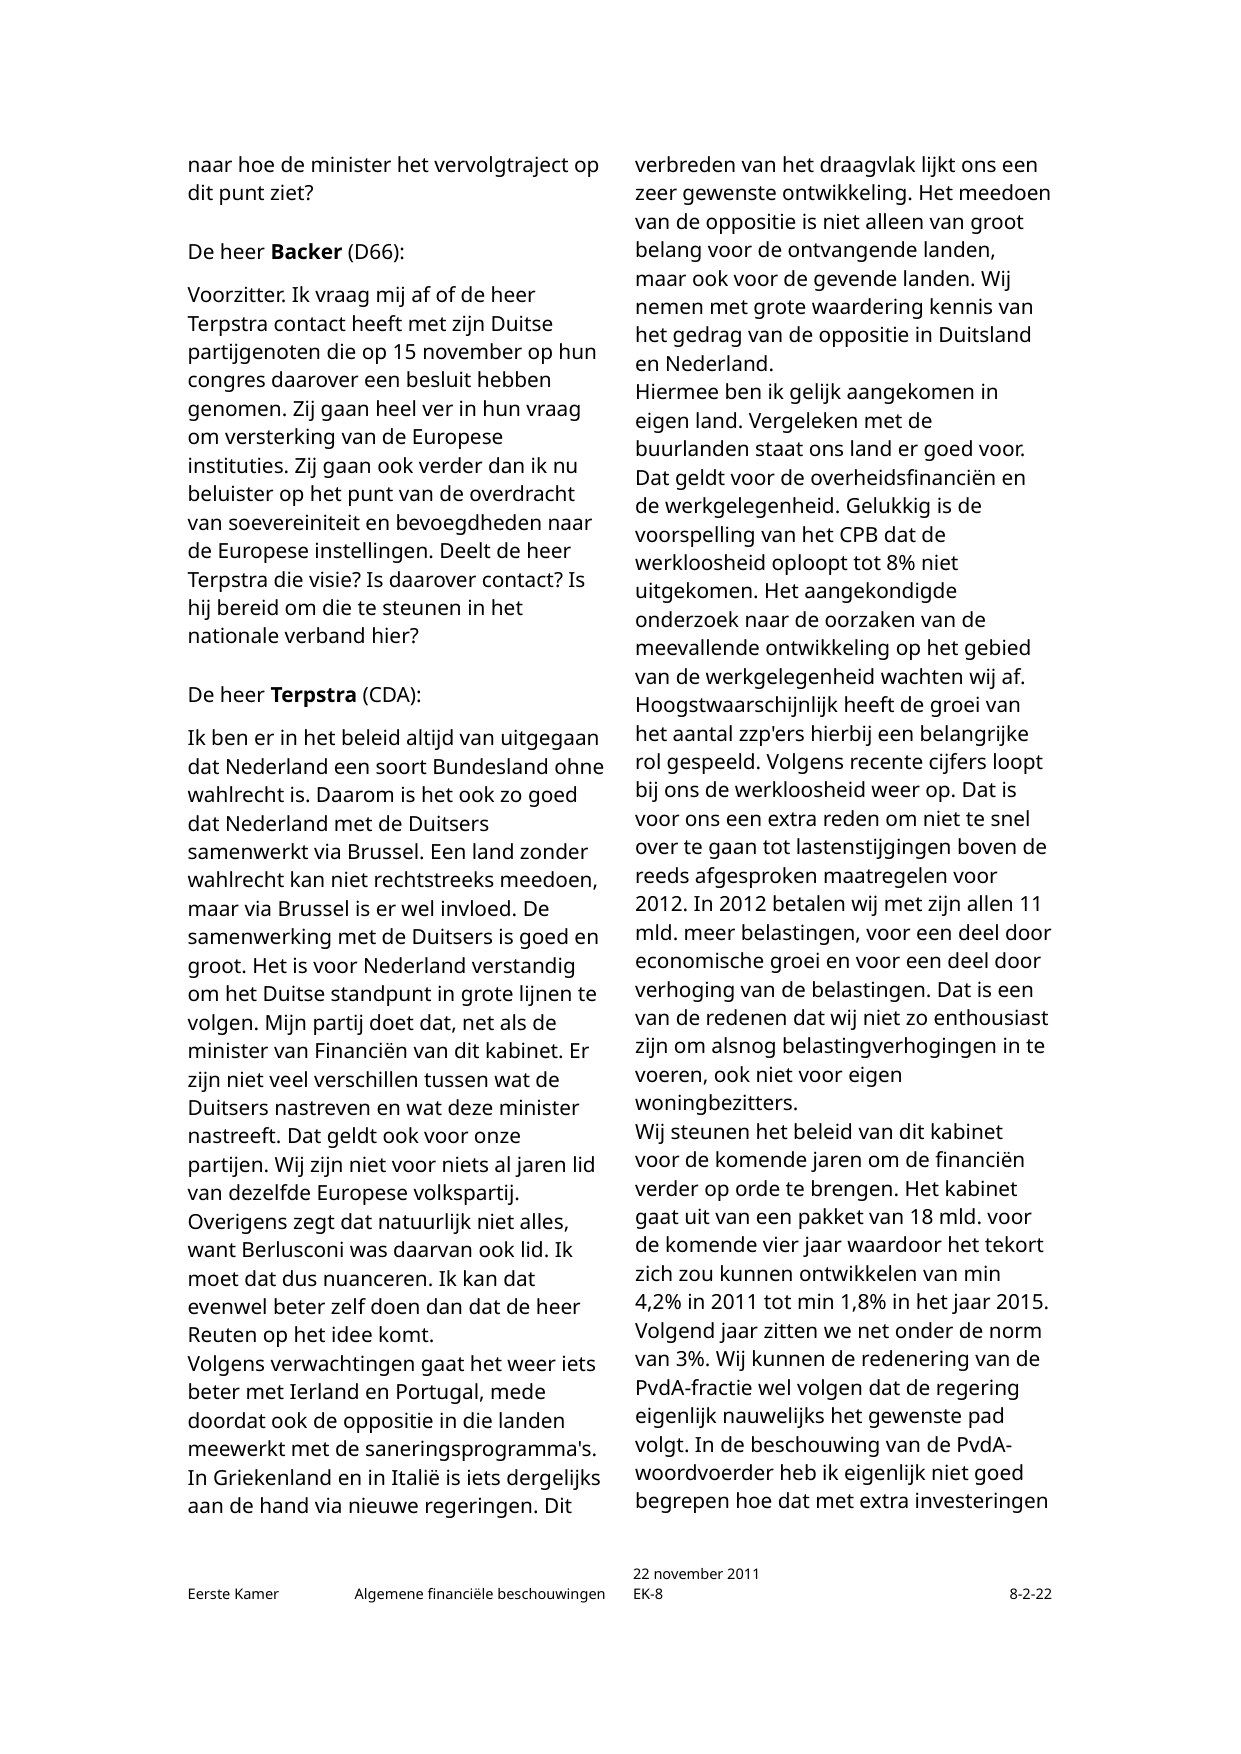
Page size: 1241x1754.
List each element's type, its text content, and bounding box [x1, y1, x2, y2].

text verbreden van het draagvlak lijkt ons een zeer gewenste ontwikkeling. Het meedoen van de oppositie is niet alleen van groot belang voor de ontvangende landen, maar ook voor de gevende landen. Wij nemen met grote waardering kennis van het gedrag van de oppositie in Duitsland en Nederland. [635, 150, 1053, 377]
text Volgens verwachtingen gaat het weer iets beter met Ierland en Portugal, mede doordat ook de oppositie in die landen meewerkt met de saneringsprogramma's. In Griekenland en in Italië is iets dergelijks aan de hand via nieuwe regeringen. Dit [187, 1349, 605, 1520]
text naar hoe de minister het vervolgtraject op dit punt ziet? [187, 150, 605, 207]
text De heer Terpstra (CDA): [187, 680, 605, 708]
text Voorzitter. Ik vraag mij af of de heer Terpstra contact heeft met zijn Duitse partijgenoten die op 15 november op hun congres daarover een besluit hebben genomen. Zij gaan heel ver in hun vraag om versterking van de Europese instituties. Zij gaan ook verder dan ik nu beluister op het punt van de overdracht van soevereiniteit en bevoegdheden naar de Europese instellingen. Deelt de heer Terpstra die visie? Is daarover contact? Is hij bereid om die te steunen in het nationale verband hier? [187, 280, 605, 650]
text De heer Backer (D66): [187, 237, 605, 265]
text Hiermee ben ik gelijk aangekomen in eigen land. Vergeleken met de buurlanden staat ons land er goed voor. Dat geldt voor de overheidsfinanciën en de werkgelegenheid. Gelukkig is de voorspelling van het CPB dat de werkloosheid oploopt tot 8% niet uitgekomen. Het aangekondigde onderzoek naar de oorzaken van de meevallende ontwikkeling op het gebied van de werkgelegenheid wachten wij af. Hoogstwaarschijnlijk heeft de groei van het aantal zzp'ers hierbij een belangrijke rol gespeeld. Volgens recente cijfers loopt bij ons de werkloosheid weer op. Dat is voor ons een extra reden om niet te snel over te gaan tot lastenstijgingen boven de reeds afgesproken maatregelen voor 2012. In 2012 betalen wij met zijn allen 11 mld. meer belastingen, voor een deel door economische groei en voor een deel door verhoging van de belastingen. Dat is een van de redenen dat wij niet zo enthousiast zijn om alsnog belastingverhogingen in te voeren, ook niet voor eigen woningbezitters. [635, 377, 1053, 1117]
text Ik ben er in het beleid altijd van uitgegaan dat Nederland een soort Bundesland ohne wahlrecht is. Daarom is het ook zo goed dat Nederland met de Duitsers samenwerkt via Brussel. Een land zonder wahlrecht kan niet rechtstreeks meedoen, maar via Brussel is er wel invloed. De samenwerking met de Duitsers is goed en groot. Het is voor Nederland verstandig om het Duitse standpunt in grote lijnen te volgen. Mijn partij doet dat, net als de minister van Financiën van dit kabinet. Er zijn niet veel verschillen tussen wat de Duitsers nastreven en wat deze minister nastreeft. Dat geldt ook voor onze partijen. Wij zijn niet voor niets al jaren lid van dezelfde Europese volkspartij. Overigens zegt dat natuurlijk niet alles, want Berlusconi was daarvan ook lid. Ik moet dat dus nuanceren. Ik kan dat evenwel beter zelf doen dan dat de heer Reuten op het idee komt. [187, 723, 605, 1349]
text Wij steunen het beleid van dit kabinet voor de komende jaren om de financiën verder op orde te brengen. Het kabinet gaat uit van een pakket van 18 mld. voor de komende vier jaar waardoor het tekort zich zou kunnen ontwikkelen van min 4,2% in 2011 tot min 1,8% in het jaar 2015. Volgend jaar zitten we net onder de norm van 3%. Wij kunnen de redenering van de PvdA-fractie wel volgen dat de regering eigenlijk nauwelijks het gewenste pad volgt. In de beschouwing van de PvdA-woordvoerder heb ik eigenlijk niet goed begrepen hoe dat met extra investeringen [635, 1117, 1053, 1515]
